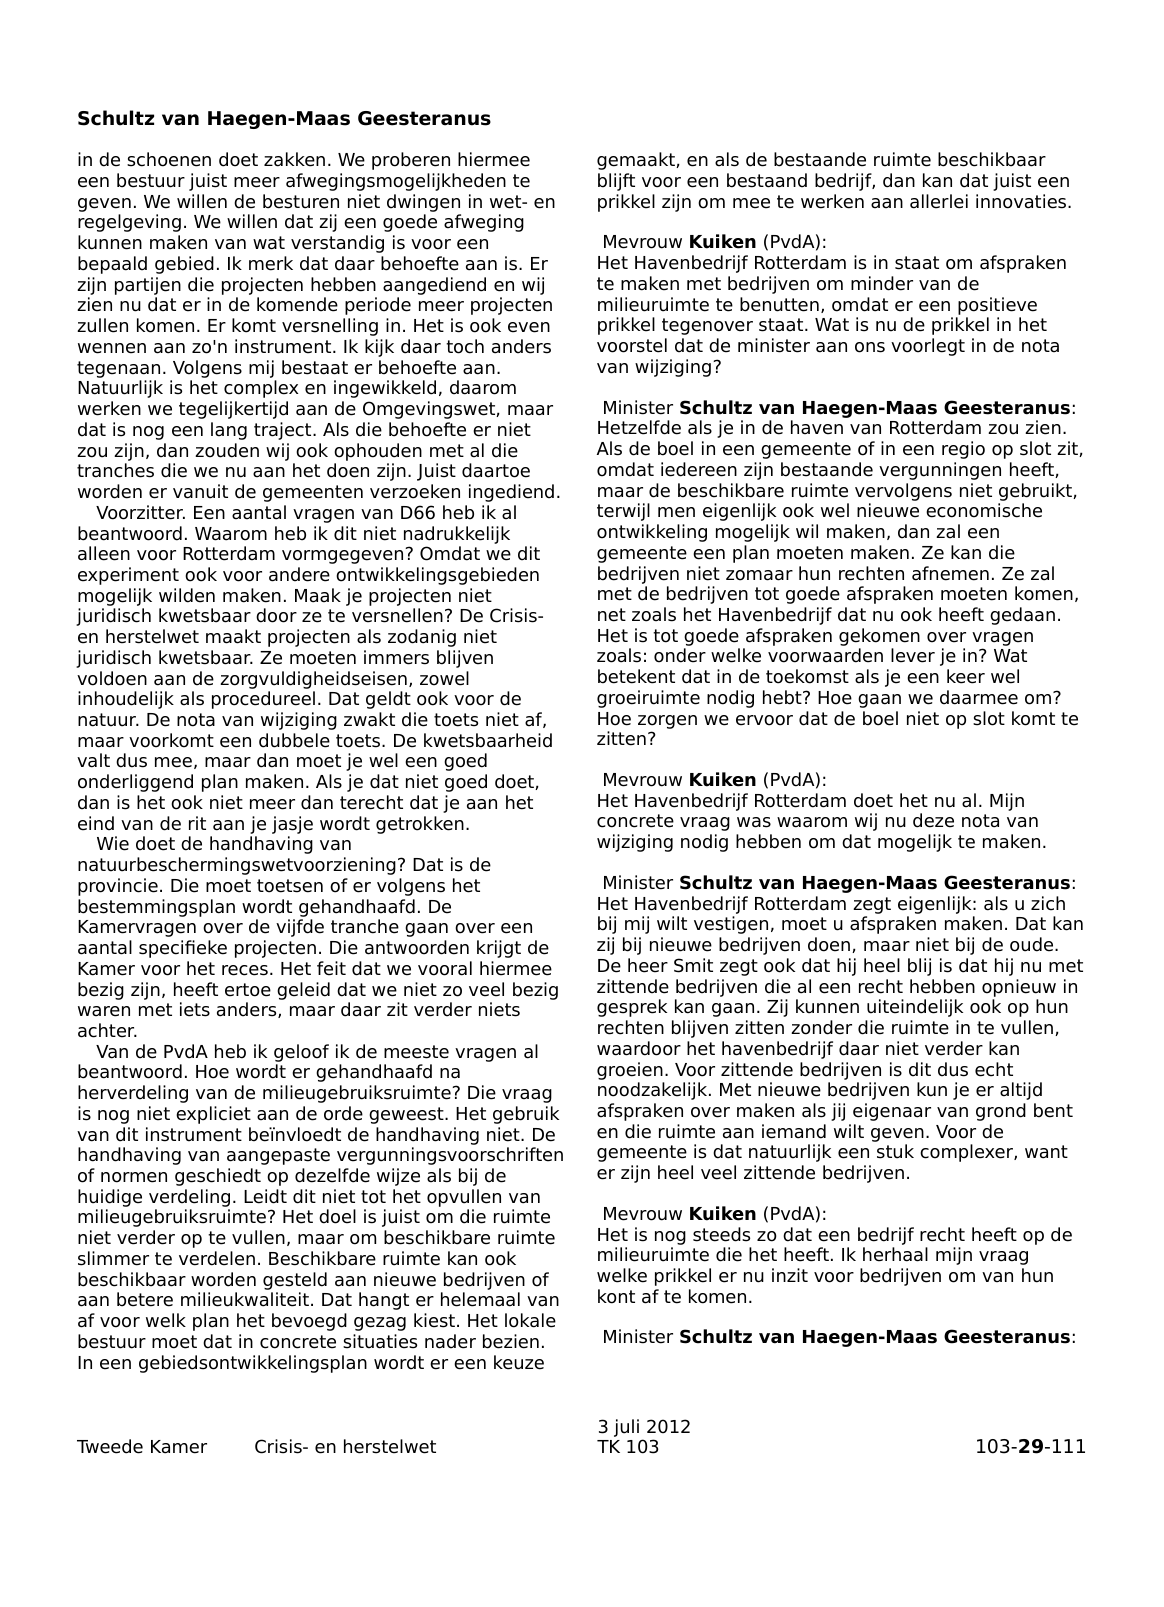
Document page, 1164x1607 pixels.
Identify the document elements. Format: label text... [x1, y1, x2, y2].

text Mevrouw Kuiken (PvdA): [596, 1204, 1087, 1224]
text Minister Schultz van Haegen-Maas Geesteranus: [596, 873, 1087, 893]
text gemaakt, en als de bestaande ruimte beschikbaar blijft voor een bestaand bedrijf, dan kan dat juist een prikkel zijn om mee te werken aan allerlei innovaties. [596, 150, 1087, 212]
text in de schoenen doet zakken. We proberen hiermee een bestuur juist meer afwegingsmogelijkheden te geven. We willen de besturen niet dwingen in wet- en regelgeving. We willen dat zij een goede afweging kunnen maken van wat verstandig is voor een bepaald gebied. Ik merk dat daar behoefte aan is. Er zijn partijen die projecten hebben aangediend en wij zien nu dat er in de komende periode meer projecten zullen komen. Er komt versnelling in. Het is ook even wennen aan zo'n instrument. Ik kijk daar toch anders tegenaan. Volgens mij bestaat er behoefte aan. Natuurlijk is het complex en ingewikkeld, daarom werken we tegelijkertijd aan de Omgevingswet, maar dat is nog een lang traject. Als die behoefte er niet zou zijn, dan zouden wij ook ophouden met al die tranches die we nu aan het doen zijn. Juist daartoe worden er vanuit de gemeenten verzoeken ingediend. [77, 150, 567, 503]
text Het Havenbedrijf Rotterdam is in staat om afspraken te maken met bedrijven om minder van de milieuruimte te benutten, omdat er een positieve prikkel tegenover staat. Wat is nu de prikkel in het voorstel dat de minister aan ons voorlegt in de nota van wijziging? [596, 253, 1087, 377]
text Van de PvdA heb ik geloof ik de meeste vragen al beantwoord. Hoe wordt er gehandhaafd na herverdeling van de milieugebruiksruimte? Die vraag is nog niet expliciet aan de orde geweest. Het gebruik van dit instrument beïnvloedt de handhaving niet. De handhaving van aangepaste vergunningsvoorschriften of normen geschiedt op dezelfde wijze als bij de huidige verdeling. Leidt dit niet tot het opvullen van milieugebruiksruimte? Het doel is juist om die ruimte niet verder op te vullen, maar om beschikbare ruimte slimmer te verdelen. Beschikbare ruimte kan ook beschikbaar worden gesteld aan nieuwe bedrijven of aan betere milieukwaliteit. Dat hangt er helemaal van af voor welk plan het bevoegd gezag kiest. Het lokale bestuur moet dat in concrete situaties nader bezien. In een gebiedsontwikkelingsplan wordt er een keuze [77, 1042, 567, 1373]
text Wie doet de handhaving van natuurbeschermingswetvoorziening? Dat is de provincie. Die moet toetsen of er volgens het bestemmingsplan wordt gehandhaafd. De Kamervragen over de vijfde tranche gaan over een aantal specifieke projecten. Die antwoorden krijgt de Kamer voor het reces. Het feit dat we vooral hiermee bezig zijn, heeft ertoe geleid dat we niet zo veel bezig waren met iets anders, maar daar zit verder niets achter. [77, 834, 567, 1042]
text Voorzitter. Een aantal vragen van D66 heb ik al beantwoord. Waarom heb ik dit niet nadrukkelijk alleen voor Rotterdam vormgegeven? Omdat we dit experiment ook voor andere ontwikkelingsgebieden mogelijk wilden maken. Maak je projecten niet juridisch kwetsbaar door ze te versnellen? De Crisis- en herstelwet maakt projecten als zodanig niet juridisch kwetsbaar. Ze moeten immers blijven voldoen aan de zorgvuldigheidseisen, zowel inhoudelijk als procedureel. Dat geldt ook voor de natuur. De nota van wijziging zwakt die toets niet af, maar voorkomt een dubbele toets. De kwetsbaarheid valt dus mee, maar dan moet je wel een goed onderliggend plan maken. Als je dat niet goed doet, dan is het ook niet meer dan terecht dat je aan het eind van de rit aan je jasje wordt getrokken. [77, 503, 567, 834]
text Mevrouw Kuiken (PvdA): [596, 770, 1087, 791]
text Minister Schultz van Haegen-Maas Geesteranus: [596, 1327, 1087, 1348]
text Minister Schultz van Haegen-Maas Geesteranus: [596, 397, 1087, 418]
text Het Havenbedrijf Rotterdam doet het nu al. Mijn concrete vraag was waarom wij nu deze nota van wijziging nodig hebben om dat mogelijk te maken. [596, 791, 1087, 853]
text Het is nog steeds zo dat een bedrijf recht heeft op de milieuruimte die het heeft. Ik herhaal mijn vraag welke prikkel er nu inzit voor bedrijven om van hun kont af te komen. [596, 1224, 1087, 1307]
text Mevrouw Kuiken (PvdA): [596, 232, 1087, 253]
text Hetzelfde als je in de haven van Rotterdam zou zien. Als de boel in een gemeente of in een regio op slot zit, omdat iedereen zijn bestaande vergunningen heeft, maar de beschikbare ruimte vervolgens niet gebruikt, terwijl men eigenlijk ook wel nieuwe economische ontwikkeling mogelijk wil maken, dan zal een gemeente een plan moeten maken. Ze kan die bedrijven niet zomaar hun rechten afnemen. Ze zal met de bedrijven tot goede afspraken moeten komen, net zoals het Havenbedrijf dat nu ook heeft gedaan. Het is tot goede afspraken gekomen over vragen zoals: onder welke voorwaarden lever je in? Wat betekent dat in de toekomst als je een keer wel groeiruimte nodig hebt? Hoe gaan we daarmee om? Hoe zorgen we ervoor dat de boel niet op slot komt te zitten? [596, 418, 1087, 750]
text Het Havenbedrijf Rotterdam zegt eigenlijk: als u zich bij mij wilt vestigen, moet u afspraken maken. Dat kan zij bij nieuwe bedrijven doen, maar niet bij de oude. De heer Smit zegt ook dat hij heel blij is dat hij nu met zittende bedrijven die al een recht hebben opnieuw in gesprek kan gaan. Zij kunnen uiteindelijk ook op hun rechten blijven zitten zonder die ruimte in te vullen, waardoor het havenbedrijf daar niet verder kan groeien. Voor zittende bedrijven is dit dus echt noodzakelijk. Met nieuwe bedrijven kun je er altijd afspraken over maken als jij eigenaar van grond bent en die ruimte aan iemand wilt geven. Voor de gemeente is dat natuurlijk een stuk complexer, want er zijn heel veel zittende bedrijven. [596, 893, 1087, 1184]
